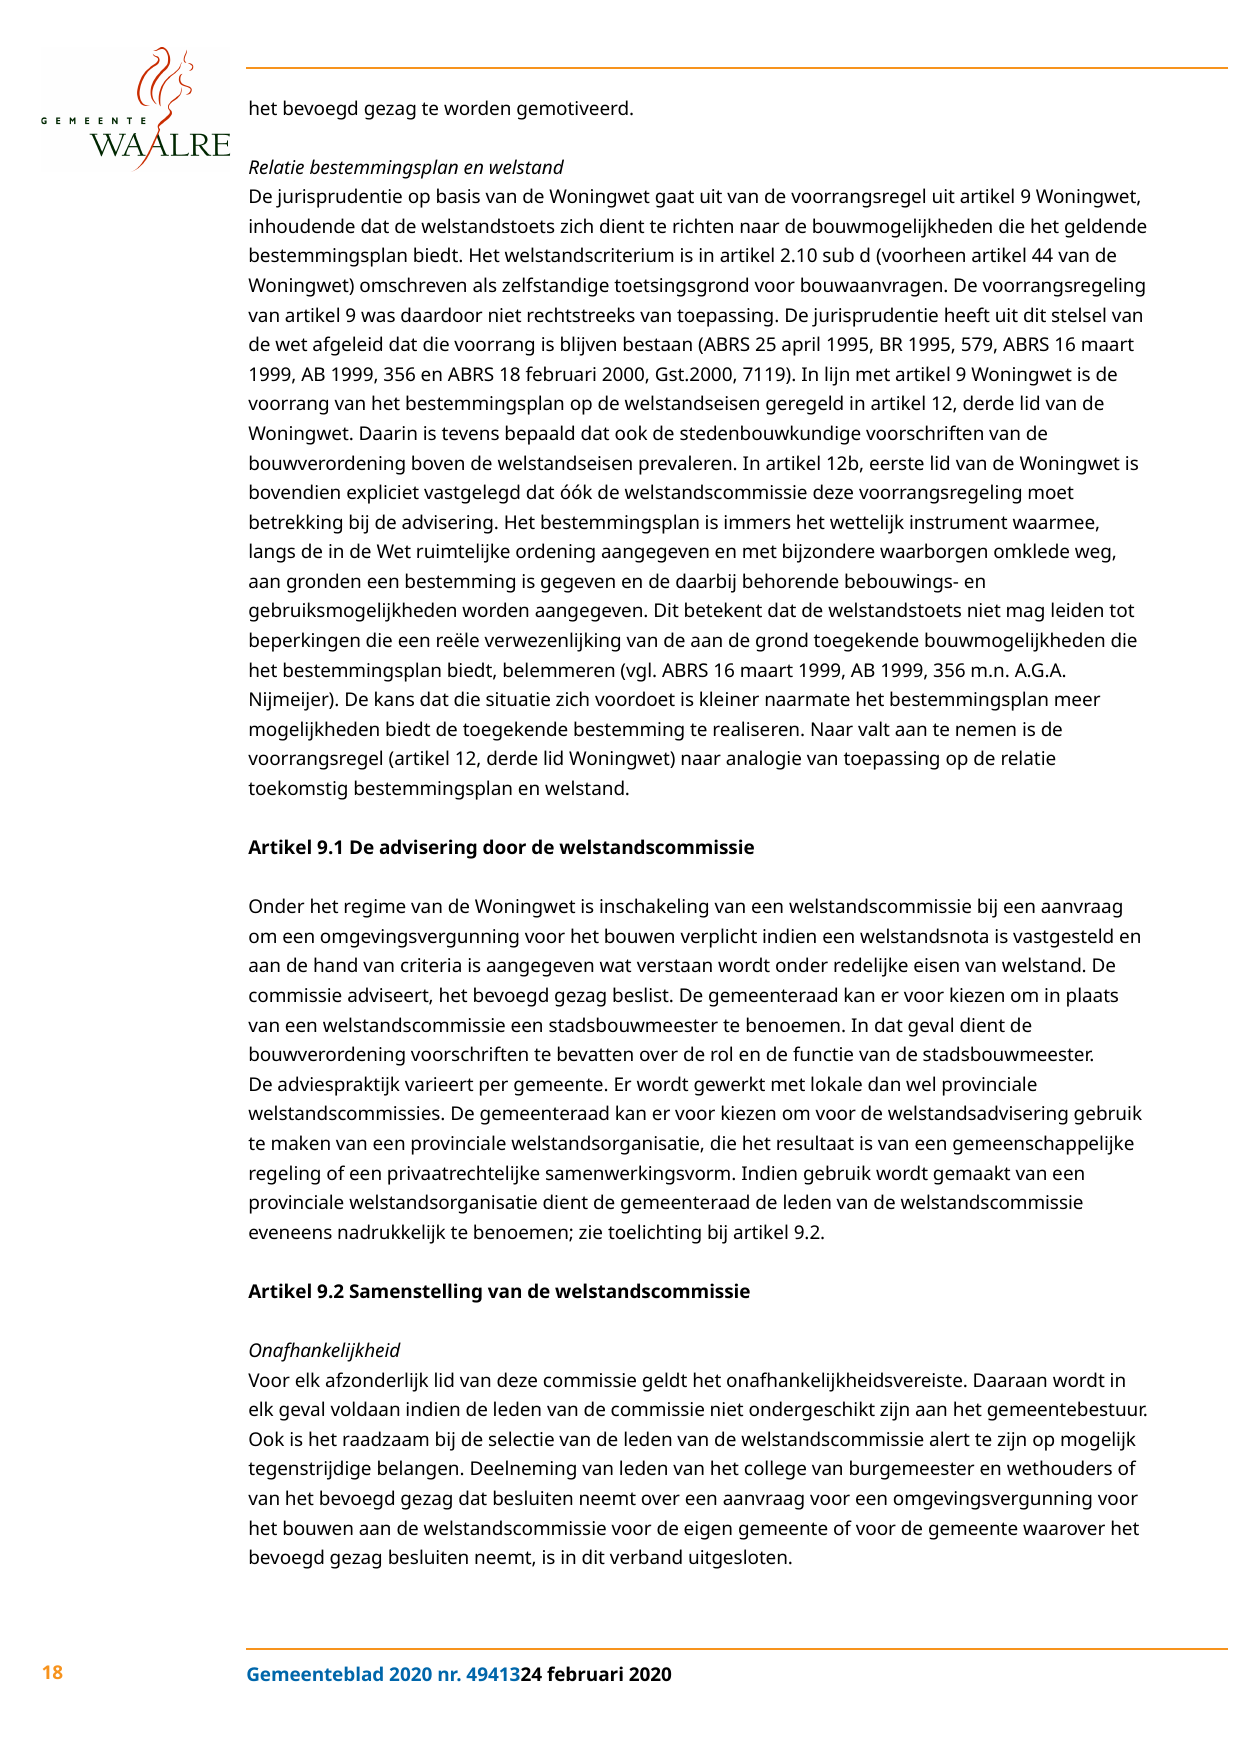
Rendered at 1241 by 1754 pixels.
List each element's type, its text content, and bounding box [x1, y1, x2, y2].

text het bevoegd gezag te worden gemotiveerd. [248, 95, 1152, 121]
text Artikel 9.1 De advisering door de welstandscommissie [248, 834, 1152, 860]
text Relatie bestemmingsplan en welstand [248, 154, 1152, 180]
text Onder het regime van de Woningwet is inschakeling van een welstandscommissie bij een aanvraag om een omgevingsvergunning voor het bouwen verplicht indien een welstandsnota is vastgesteld en aan de hand van criteria is aangegeven wat verstaan wordt onder redelijke eisen van welstand. De commissie adviseert, het bevoegd gezag beslist. De gemeenteraad kan er voor kiezen om in plaats van een welstandscommissie een stadsbouwmeester te benoemen. In dat geval dient de bouwverordening voorschriften te bevatten over de rol en de functie van de stadsbouwmeester. [248, 893, 1152, 1067]
text Artikel 9.2 Samenstelling van de welstandscommissie [248, 1278, 1152, 1304]
text Voor elk afzonderlijk lid van deze commissie geldt het onafhankelijkheidsvereiste. Daaraan wordt in elk geval voldaan indien de leden van de commissie niet ondergeschikt zijn aan het gemeentebestuur. Ook is het raadzaam bij de selectie van de leden van de welstandscommissie alert te zijn op mogelijk tegenstrijdige belangen. Deelneming van leden van het college van burgemeester en wethouders of van het bevoegd gezag dat besluiten neemt over een aanvraag voor een omgevingsvergunning voor het bouwen aan de welstandscommissie voor de eigen gemeente of voor de gemeente waarover het bevoegd gezag besluiten neemt, is in dit verband uitgesloten. [248, 1367, 1152, 1570]
text De jurisprudentie op basis van de Woningwet gaat uit van de voorrangsregel uit artikel 9 Woningwet, inhoudende dat de welstandstoets zich dient te richten naar de bouwmogelijkheden die het geldende bestemmingsplan biedt. Het welstandscriterium is in artikel 2.10 sub d (voorheen artikel 44 van de Woningwet) omschreven als zelfstandige toetsingsgrond voor bouwaanvragen. De voorrangsregeling van artikel 9 was daardoor niet rechtstreeks van toepassing. De jurisprudentie heeft uit dit stelsel van de wet afgeleid dat die voorrang is blijven bestaan (ABRS 25 april 1995, BR 1995, 579, ABRS 16 maart 1999, AB 1999, 356 en ABRS 18 februari 2000, Gst.2000, 7119). In lijn met artikel 9 Woningwet is de voorrang van het bestemmingsplan op de welstandseisen geregeld in artikel 12, derde lid van de Woningwet. Daarin is tevens bepaald dat ook de stedenbouwkundige voorschriften van de bouwverordening boven de welstandseisen prevaleren. In artikel 12b, eerste lid van de Woningwet is bovendien expliciet vastgelegd dat óók de welstandscommissie deze voorrangsregeling moet betrekking bij de advisering. Het bestemmingsplan is immers het wettelijk instrument waarmee, langs de in de Wet ruimtelijke ordening aangegeven en met bijzondere waarborgen omklede weg, aan gronden een bestemming is gegeven en de daarbij behorende bebouwings- en gebruiksmogelijkheden worden aangegeven. Dit betekent dat de welstandstoets niet mag leiden tot beperkingen die een reële verwezenlijking van de aan de grond toegekende bouwmogelijkheden die het bestemmingsplan biedt, belemmeren (vgl. ABRS 16 maart 1999, AB 1999, 356 m.n. A.G.A. Nijmeijer). De kans dat die situatie zich voordoet is kleiner naarmate het bestemmingsplan meer mogelijkheden biedt de toegekende bestemming te realiseren. Naar valt aan te nemen is de voorrangsregel (artikel 12, derde lid Woningwet) naar analogie van toepassing op de relatie toekomstig bestemmingsplan en welstand. [248, 183, 1152, 801]
text Onafhankelijkheid [248, 1337, 1152, 1363]
text De adviespraktijk varieert per gemeente. Er wordt gewerkt met lokale dan wel provinciale welstandscommissies. De gemeenteraad kan er voor kiezen om voor de welstandsadvisering gebruik te maken van een provinciale welstandsorganisatie, die het resultaat is van een gemeenschappelijke regeling of een privaatrechtelijke samenwerkingsvorm. Indien gebruik wordt gemaakt van een provinciale welstandsorganisatie dient de gemeenteraad de leden van de welstandscommissie eveneens nadrukkelijk te benoemen; zie toelichting bij artikel 9.2. [248, 1071, 1152, 1245]
picture [41, 47, 231, 172]
